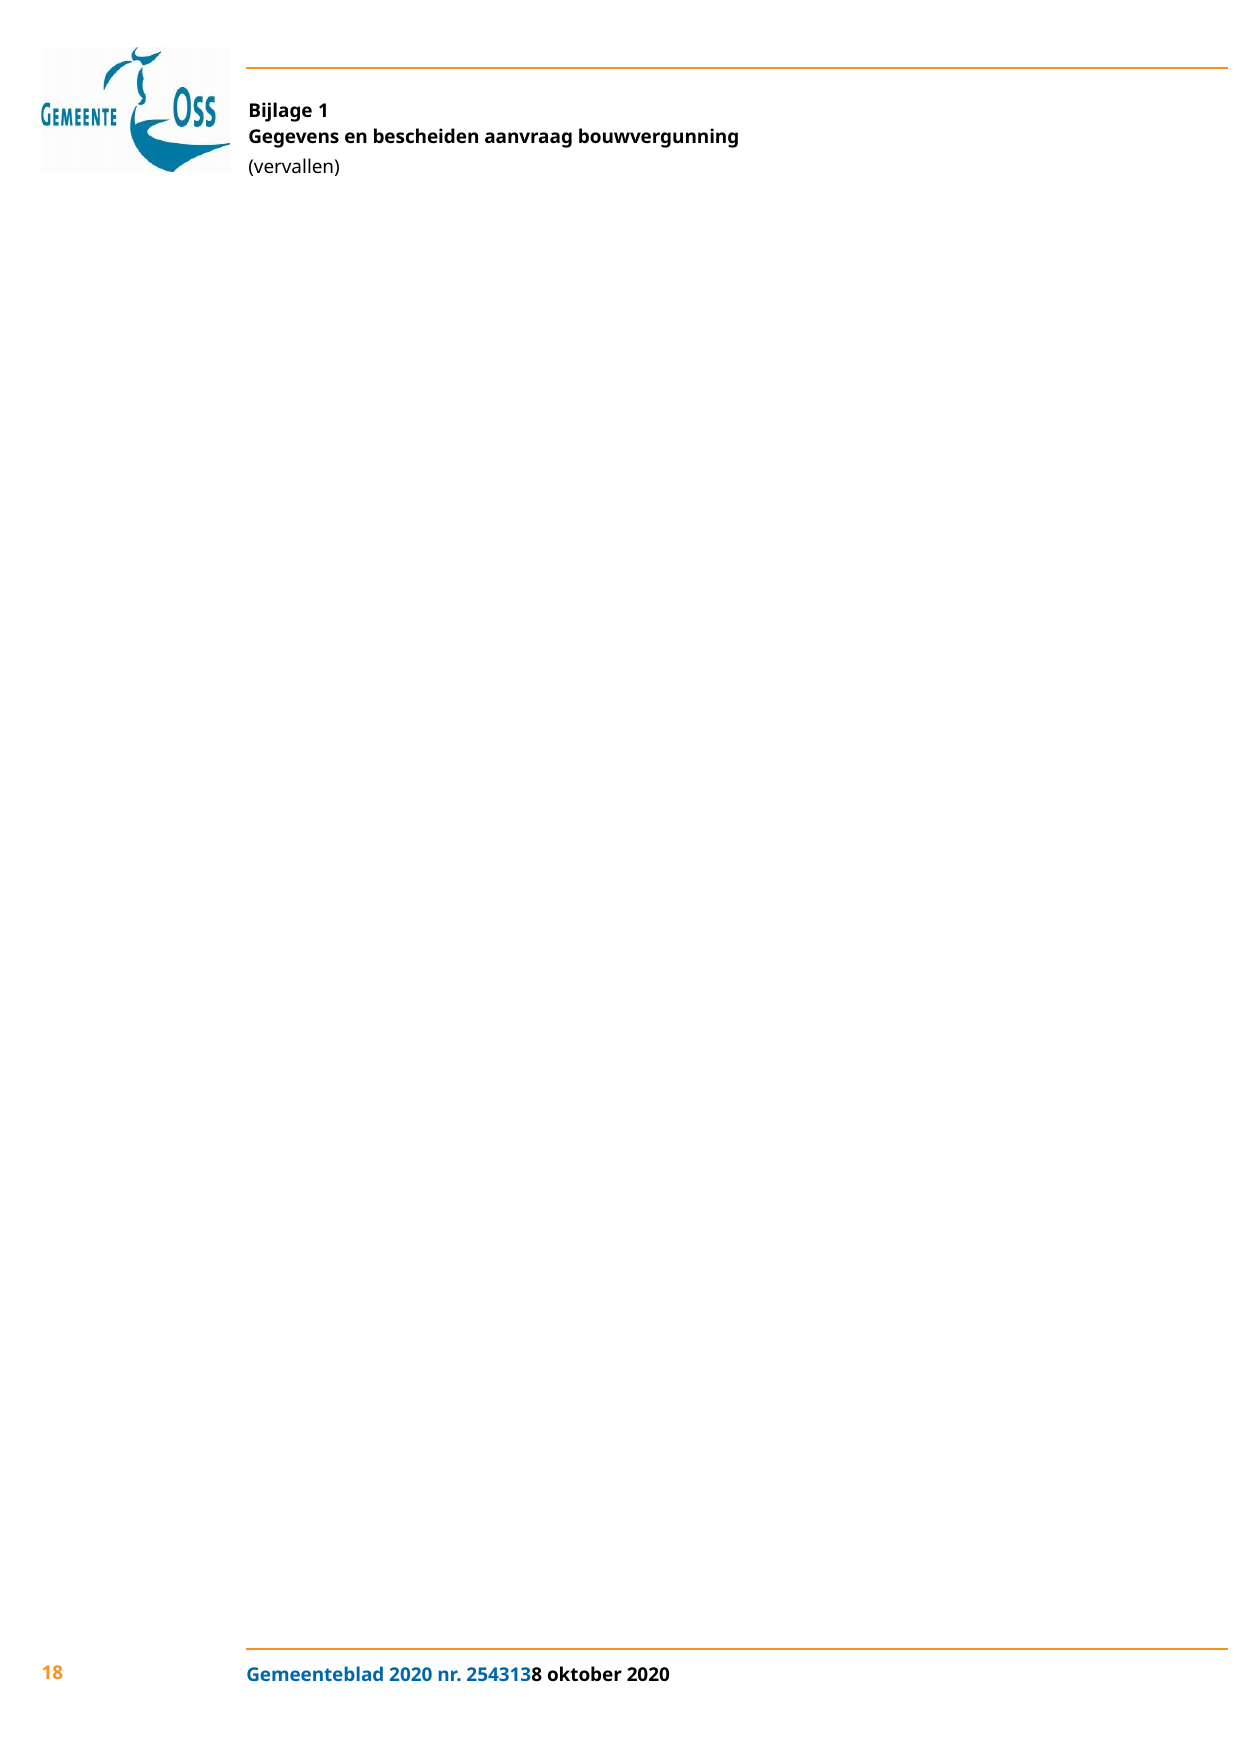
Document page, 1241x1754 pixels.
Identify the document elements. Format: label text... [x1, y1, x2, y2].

picture [41, 47, 231, 172]
text Gegevens en bescheiden aanvraag bouwvergunning [248, 123, 1152, 149]
text (vervallen) [248, 153, 1152, 179]
text Bijlage 1 [248, 95, 1152, 123]
